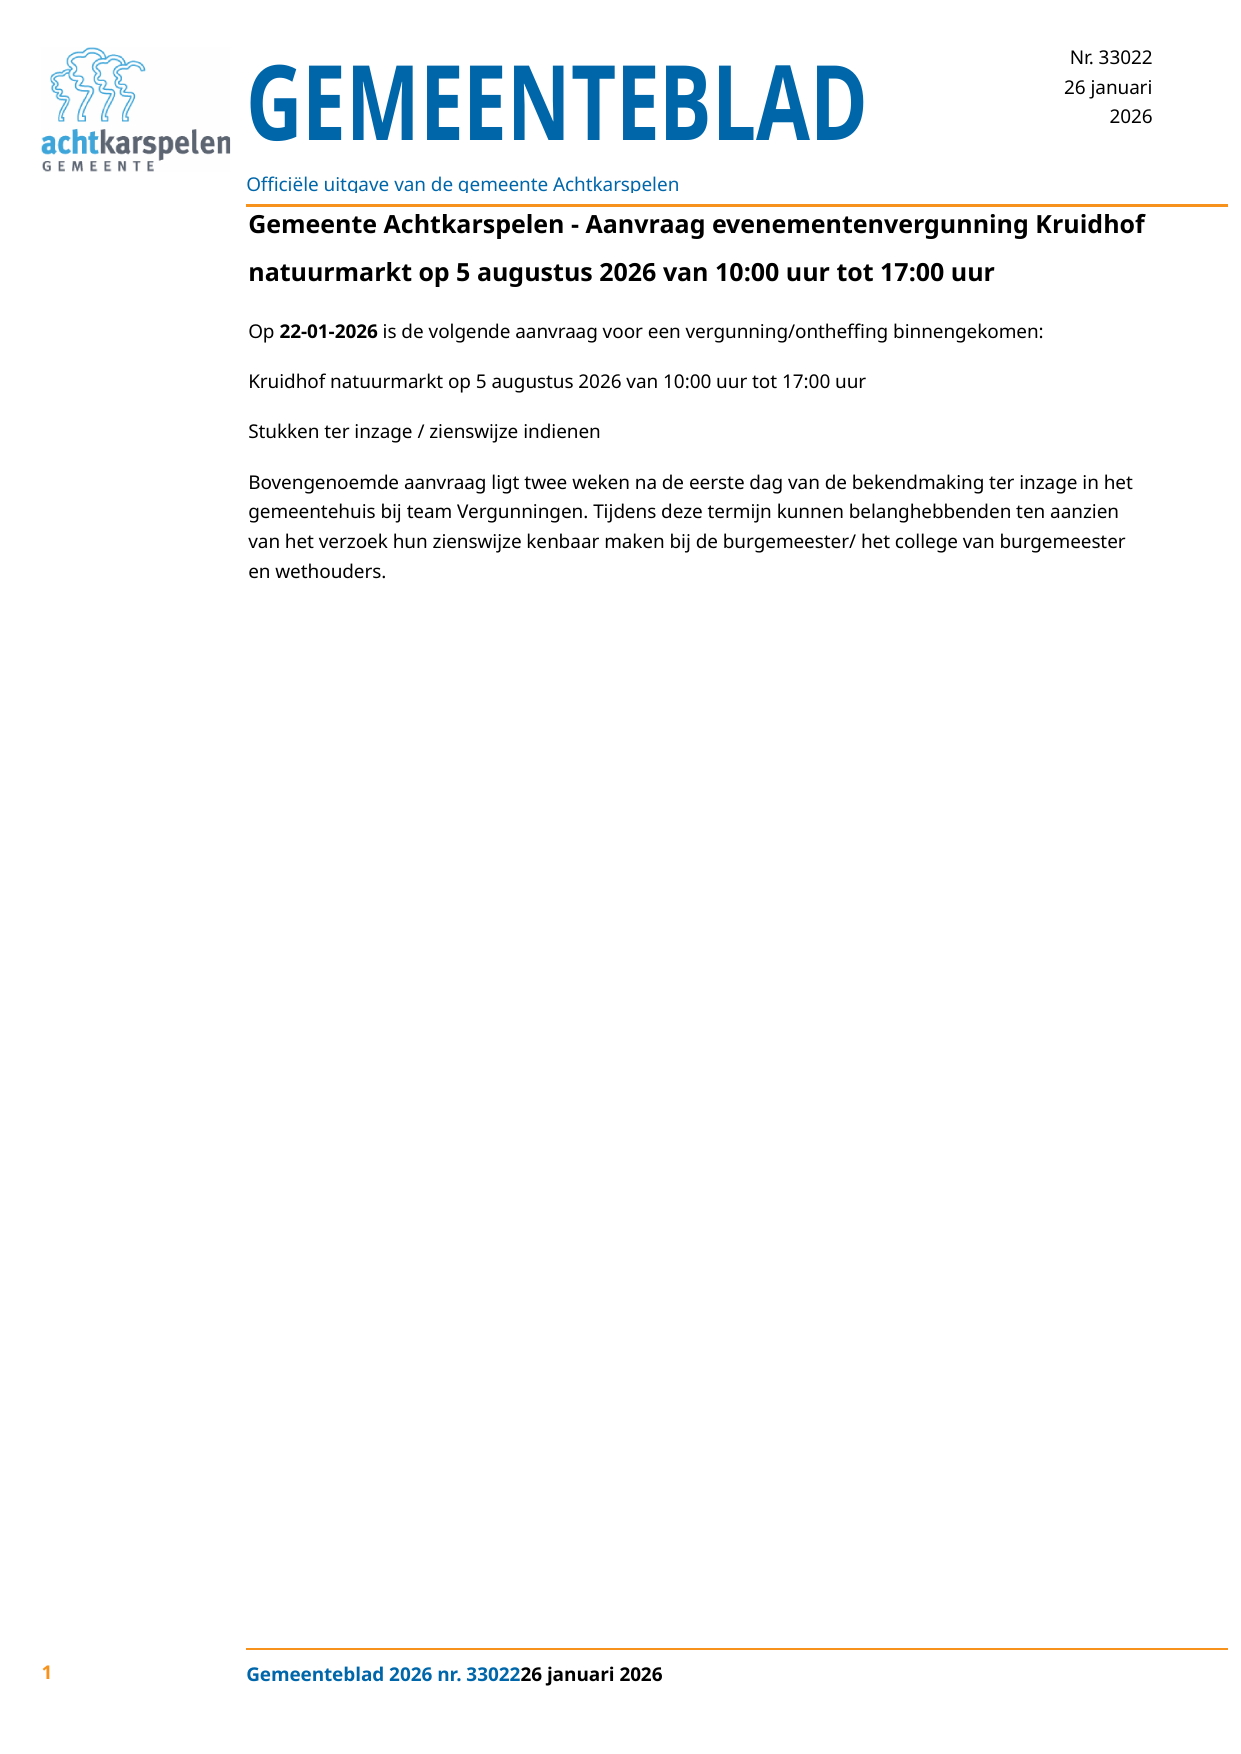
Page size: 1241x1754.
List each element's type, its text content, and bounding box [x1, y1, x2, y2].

text Kruidhof natuurmarkt op 5 augustus 2026 van 10:00 uur tot 17:00 uur [248, 368, 1152, 394]
text Stukken ter inzage / zienswijze indienen [248, 419, 1152, 444]
text Bovengenoemde aanvraag ligt twee weken na de eerste dag van de bekendmaking ter inzage in het gemeentehuis bij team Vergunningen. Tijdens deze termijn kunnen belanghebbenden ten aanzien van het verzoek hun zienswijze kenbaar maken bij de burgemeester/ het college van burgemeester en wethouders. [248, 469, 1152, 584]
text Op 22-01-2026 is de volgende aanvraag voor een vergunning/ontheffing binnengekomen: [248, 318, 1152, 344]
picture [41, 47, 231, 172]
text Gemeente Achtkarspelen - Aanvraag evenementenvergunning Kruidhof natuurmarkt op 5 augustus 2026 van 10:00 uur tot 17:00 uur [248, 207, 1152, 288]
